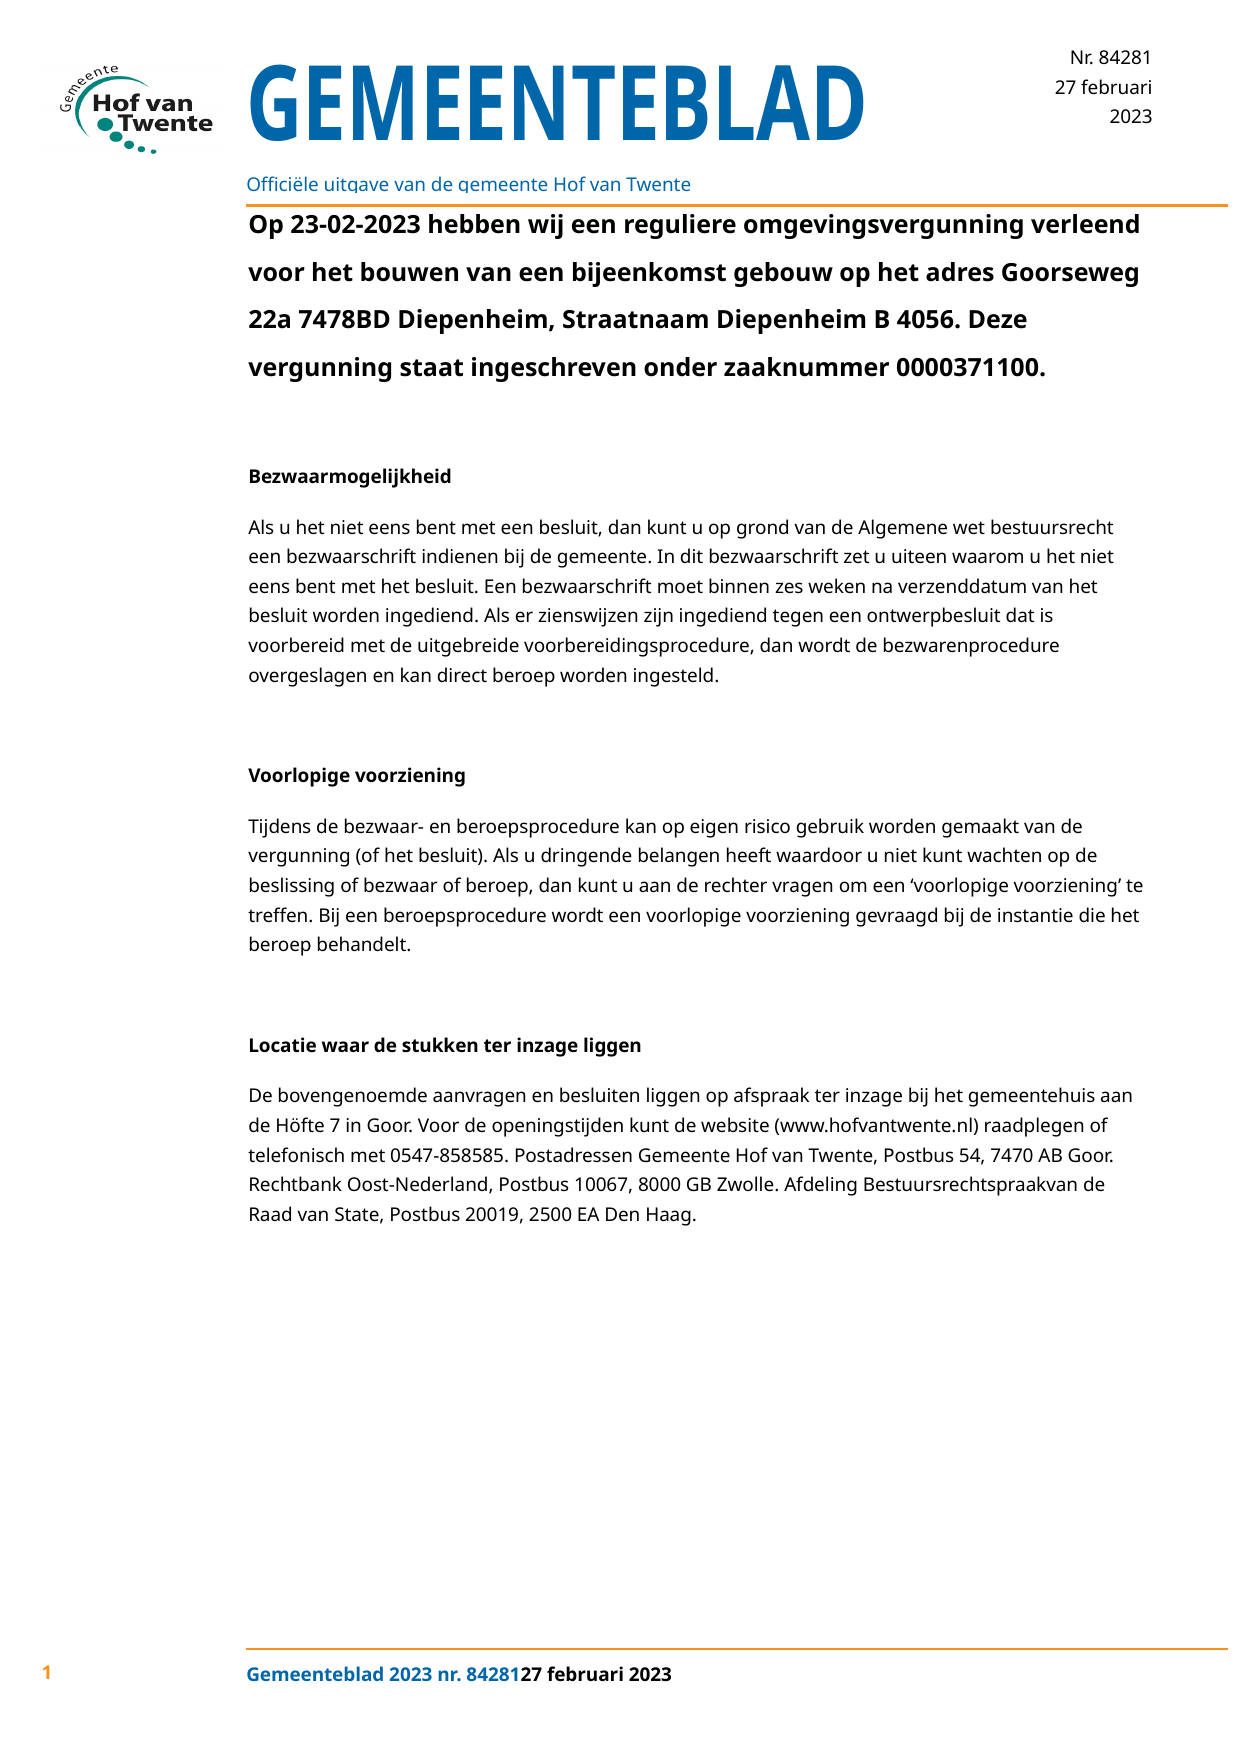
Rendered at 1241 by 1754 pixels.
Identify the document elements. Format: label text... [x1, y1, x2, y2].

text Tijdens de bezwaar- en beroepsprocedure kan op eigen risico gebruik worden gemaakt van de vergunning (of het besluit). Als u dringende belangen heeft waardoor u niet kunt wachten op de beslissing of bezwaar of beroep, dan kunt u aan de rechter vragen om een ‘voorlopige voorziening’ te treffen. Bij een beroepsprocedure wordt een voorlopige voorziening gevraagd bij de instantie die het beroep behandelt. [248, 813, 1152, 957]
text Bezwaarmogelijkheid [248, 463, 1152, 489]
text Op 23-02-2023 hebben wij een reguliere omgevingsvergunning verleend voor het bouwen van een bijeenkomst gebouw op het adres Goorseweg 22a 7478BD Diepenheim, Straatnaam Diepenheim B 4056. Deze vergunning staat ingeschreven onder zaaknummer 0000371100. [248, 207, 1152, 384]
text Voorlopige voorziening [248, 763, 1152, 788]
picture [41, 47, 231, 172]
text De bovengenoemde aanvragen en besluiten liggen op afspraak ter inzage bij het gemeentehuis aan de Höfte 7 in Goor. Voor de openingstijden kunt de website (www.hofvantwente.nl) raadplegen of telefonisch met 0547-858585. Postadressen Gemeente Hof van Twente, Postbus 54, 7470 AB Goor. Rechtbank Oost-Nederland, Postbus 10067, 8000 GB Zwolle. Afdeling Bestuursrechtspraakvan de Raad van State, Postbus 20019, 2500 EA Den Haag. [248, 1083, 1152, 1227]
text Locatie waar de stukken ter inzage liggen [248, 1032, 1152, 1058]
text Als u het niet eens bent met een besluit, dan kunt u op grond van de Algemene wet bestuursrecht een bezwaarschrift indienen bij de gemeente. In dit bezwaarschrift zet u uiteen waarom u het niet eens bent met het besluit. Een bezwaarschrift moet binnen zes weken na verzenddatum van het besluit worden ingediend. Als er zienswijzen zijn ingediend tegen een ontwerpbesluit dat is voorbereid met de uitgebreide voorbereidingsprocedure, dan wordt de bezwarenprocedure overgeslagen en kan direct beroep worden ingesteld. [248, 514, 1152, 688]
